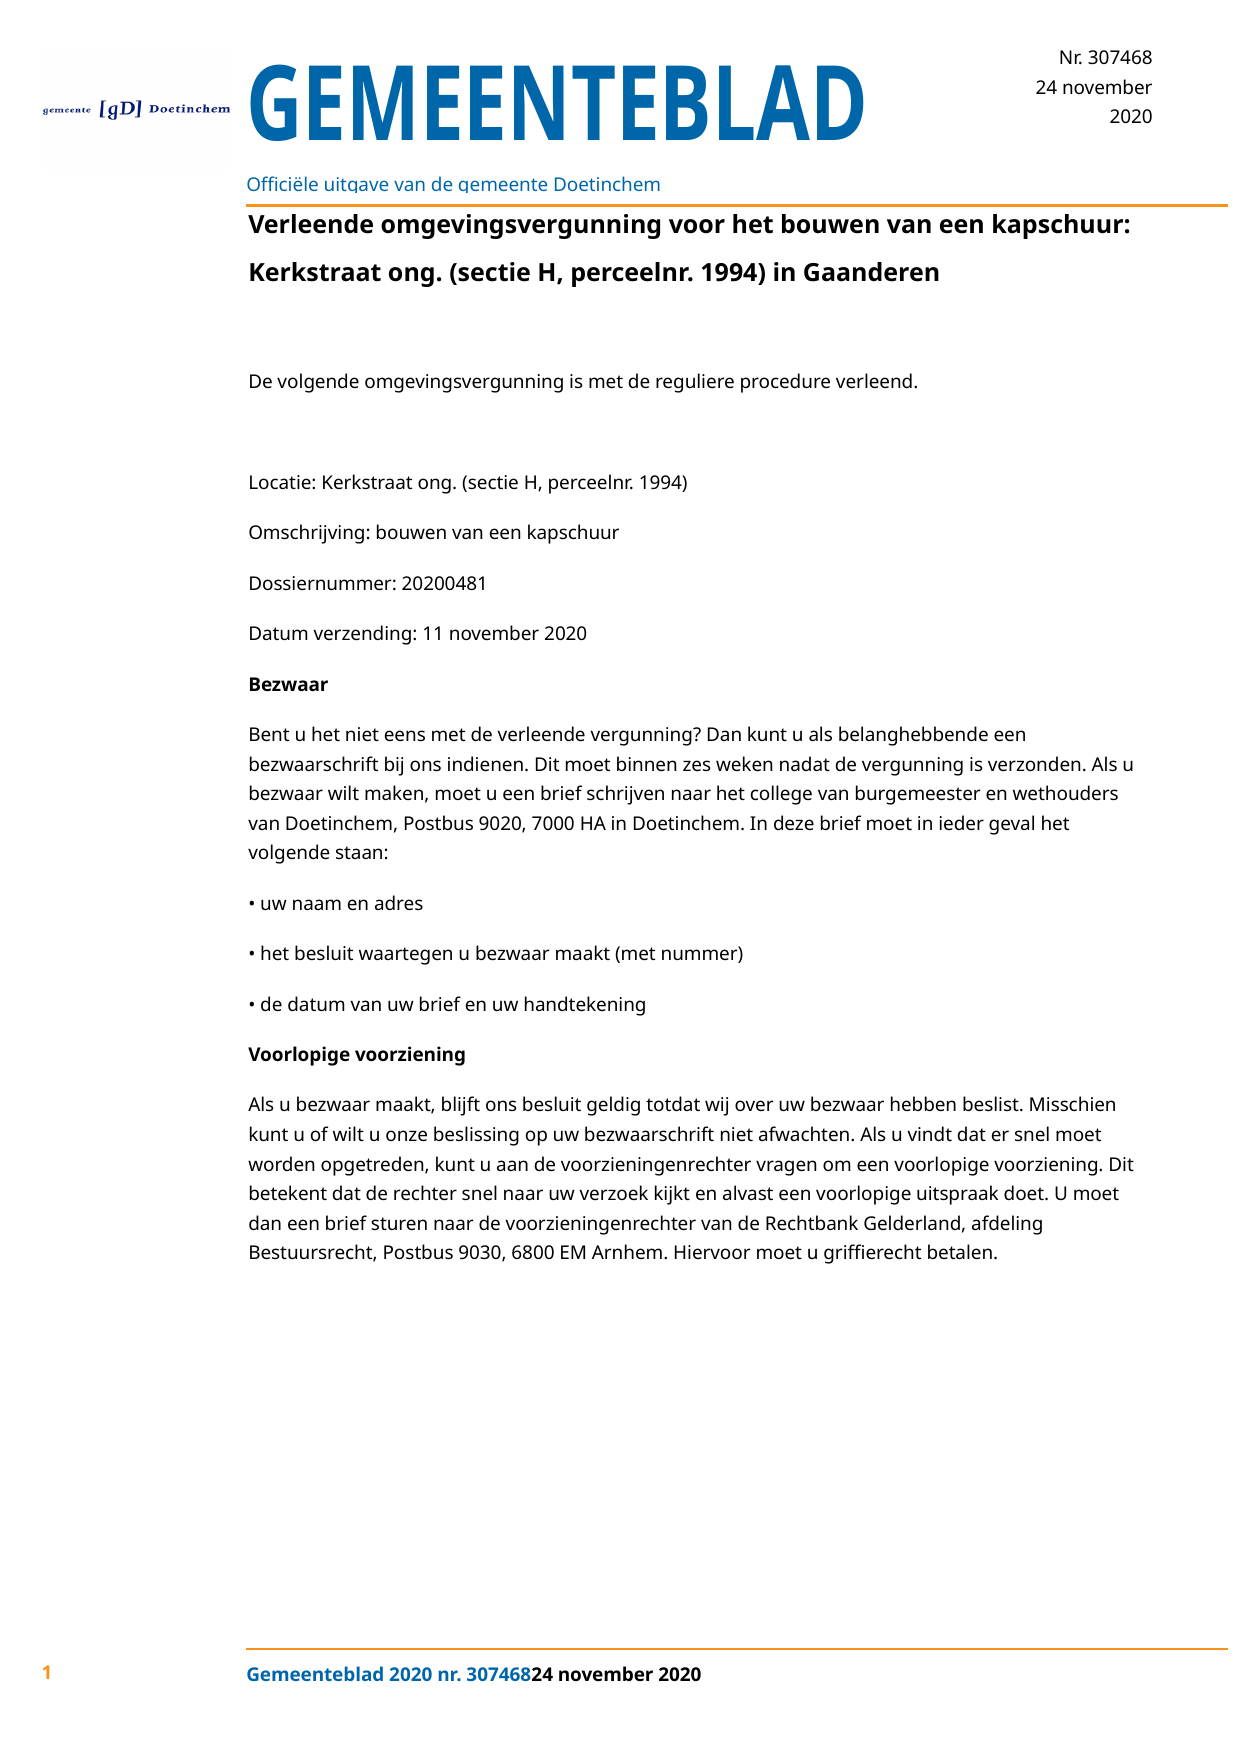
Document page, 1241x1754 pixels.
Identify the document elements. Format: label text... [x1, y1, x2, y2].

text Bezwaar [248, 671, 1152, 697]
text Dossiernummer: 20200481 [248, 570, 1152, 596]
text • uw naam en adres [248, 890, 1152, 916]
text Voorlopige voorziening [248, 1041, 1152, 1067]
text Locatie: Kerkstraat ong. (sectie H, perceelnr. 1994) [248, 469, 1152, 495]
text De volgende omgevingsvergunning is met de reguliere procedure verleend. [248, 368, 1152, 394]
text • het besluit waartegen u bezwaar maakt (met nummer) [248, 940, 1152, 966]
text Omschrijving: bouwen van een kapschuur [248, 519, 1152, 545]
text Bent u het niet eens met de verleende vergunning? Dan kunt u als belanghebbende een bezwaarschrift bij ons indienen. Dit moet binnen zes weken nadat de vergunning is verzonden. Als u bezwaar wilt maken, moet u een brief schrijven naar het college van burgemeester en wethouders van Doetinchem, Postbus 9020, 7000 HA in Doetinchem. In deze brief moet in ieder geval het volgende staan: [248, 721, 1152, 865]
picture [41, 47, 231, 172]
text Verleende omgevingsvergunning voor het bouwen van een kapschuur: Kerkstraat ong. (sectie H, perceelnr. 1994) in Gaanderen [248, 207, 1152, 288]
text • de datum van uw brief en uw handtekening [248, 991, 1152, 1017]
text Als u bezwaar maakt, blijft ons besluit geldig totdat wij over uw bezwaar hebben beslist. Misschien kunt u of wilt u onze beslissing op uw bezwaarschrift niet afwachten. Als u vindt dat er snel moet worden opgetreden, kunt u aan de voorzieningenrechter vragen om een voorlopige voorziening. Dit betekent dat de rechter snel naar uw verzoek kijkt en alvast een voorlopige uitspraak doet. U moet dan een brief sturen naar de voorzieningenrechter van de Rechtbank Gelderland, afdeling Bestuursrecht, Postbus 9030, 6800 EM Arnhem. Hiervoor moet u griffierecht betalen. [248, 1092, 1152, 1265]
text Datum verzending: 11 november 2020 [248, 620, 1152, 646]
